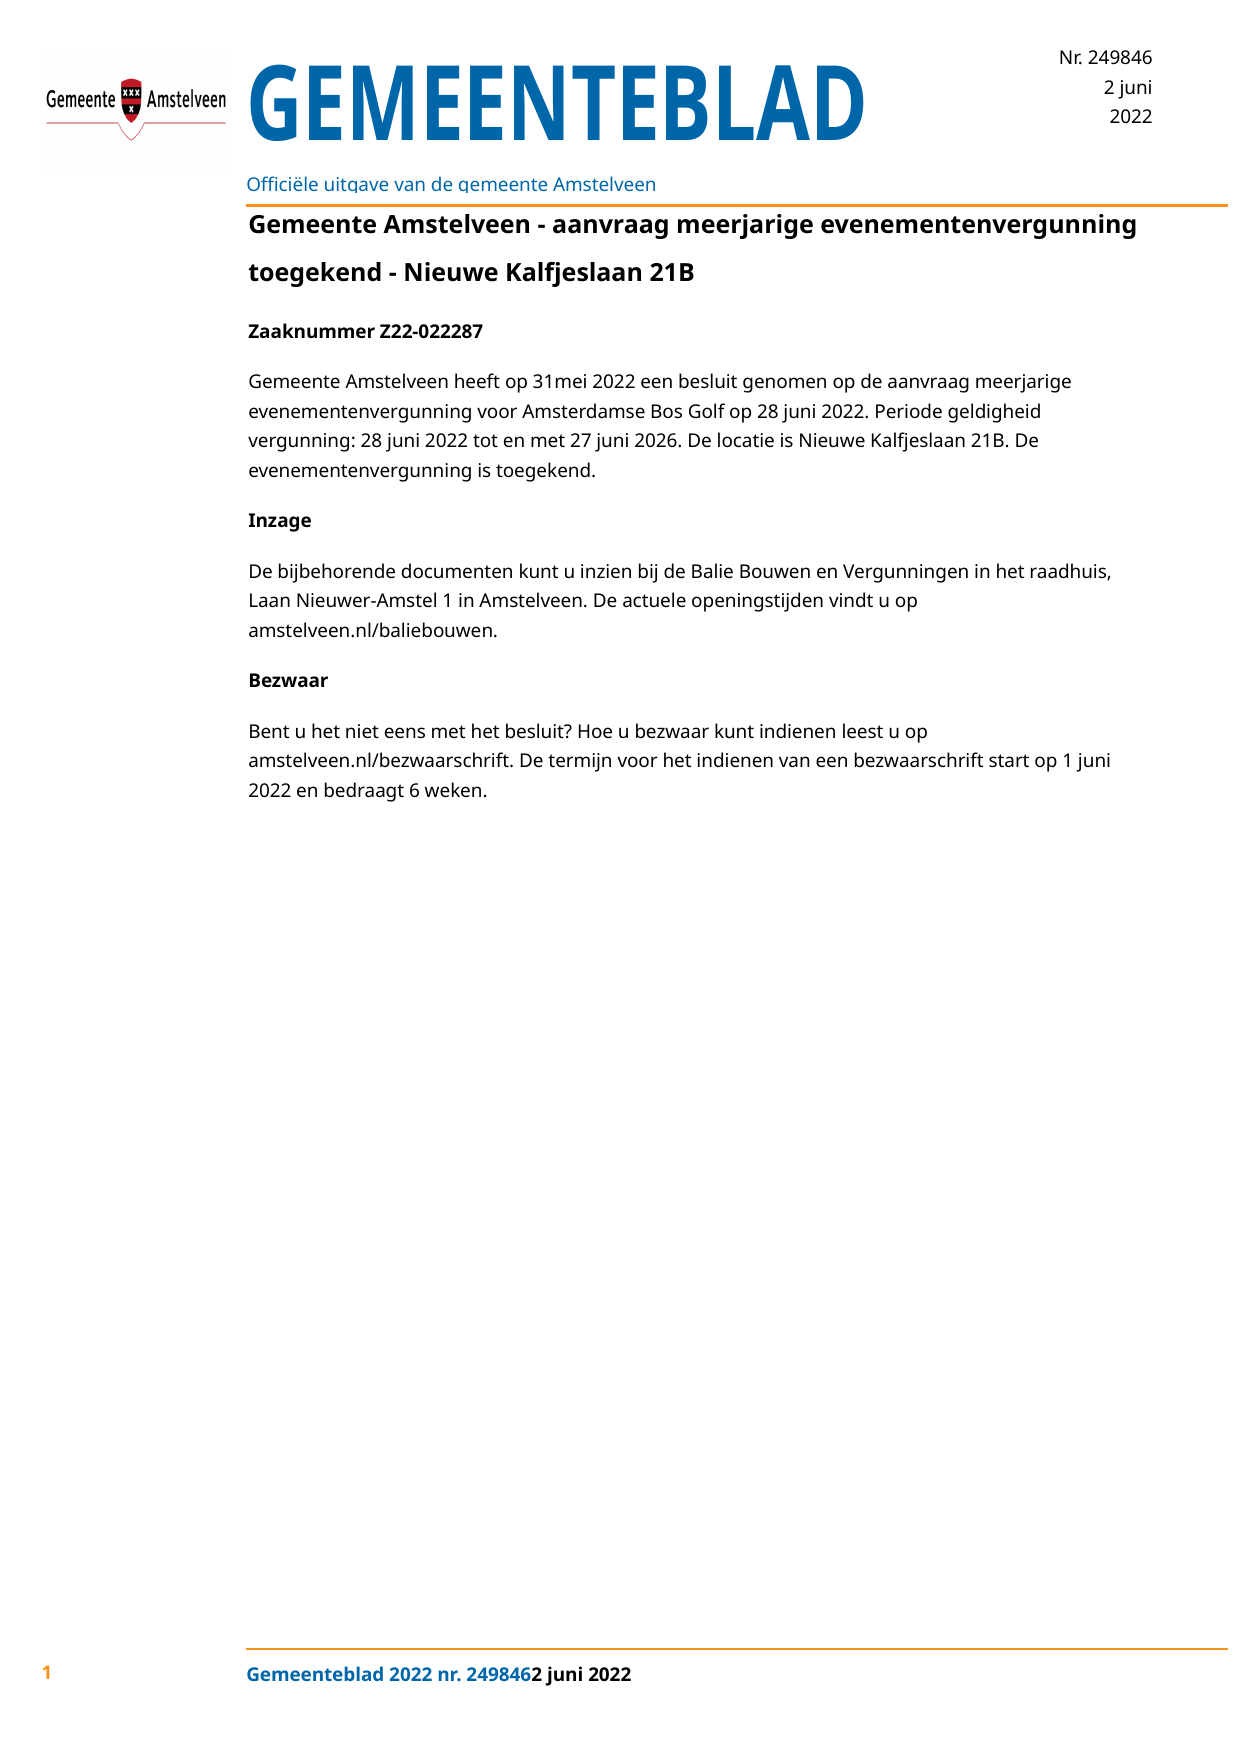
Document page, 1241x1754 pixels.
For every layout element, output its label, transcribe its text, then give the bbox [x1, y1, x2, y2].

text De bijbehorende documenten kunt u inzien bij de Balie Bouwen en Vergunningen in het raadhuis, Laan Nieuwer-Amstel 1 in Amstelveen. De actuele openingstijden vindt u op amstelveen.nl/baliebouwen. [248, 558, 1152, 643]
text Inzage [248, 507, 1152, 533]
text Bent u het niet eens met het besluit? Hoe u bezwaar kunt indienen leest u op amstelveen.nl/bezwaarschrift. De termijn voor het indienen van een bezwaarschrift start op 1 juni 2022 en bedraagt 6 weken. [248, 718, 1152, 803]
text Gemeente Amstelveen heeft op 31mei 2022 een besluit genomen op de aanvraag meerjarige evenementenvergunning voor Amsterdamse Bos Golf op 28 juni 2022. Periode geldigheid vergunning: 28 juni 2022 tot en met 27 juni 2026. De locatie is Nieuwe Kalfjeslaan 21B. De evenementenvergunning is toegekend. [248, 368, 1152, 483]
text Zaaknummer Z22-022287 [248, 318, 1152, 344]
picture [41, 47, 231, 172]
text Gemeente Amstelveen - aanvraag meerjarige evenementenvergunning toegekend - Nieuwe Kalfjeslaan 21B [248, 207, 1152, 288]
text Bezwaar [248, 667, 1152, 693]
